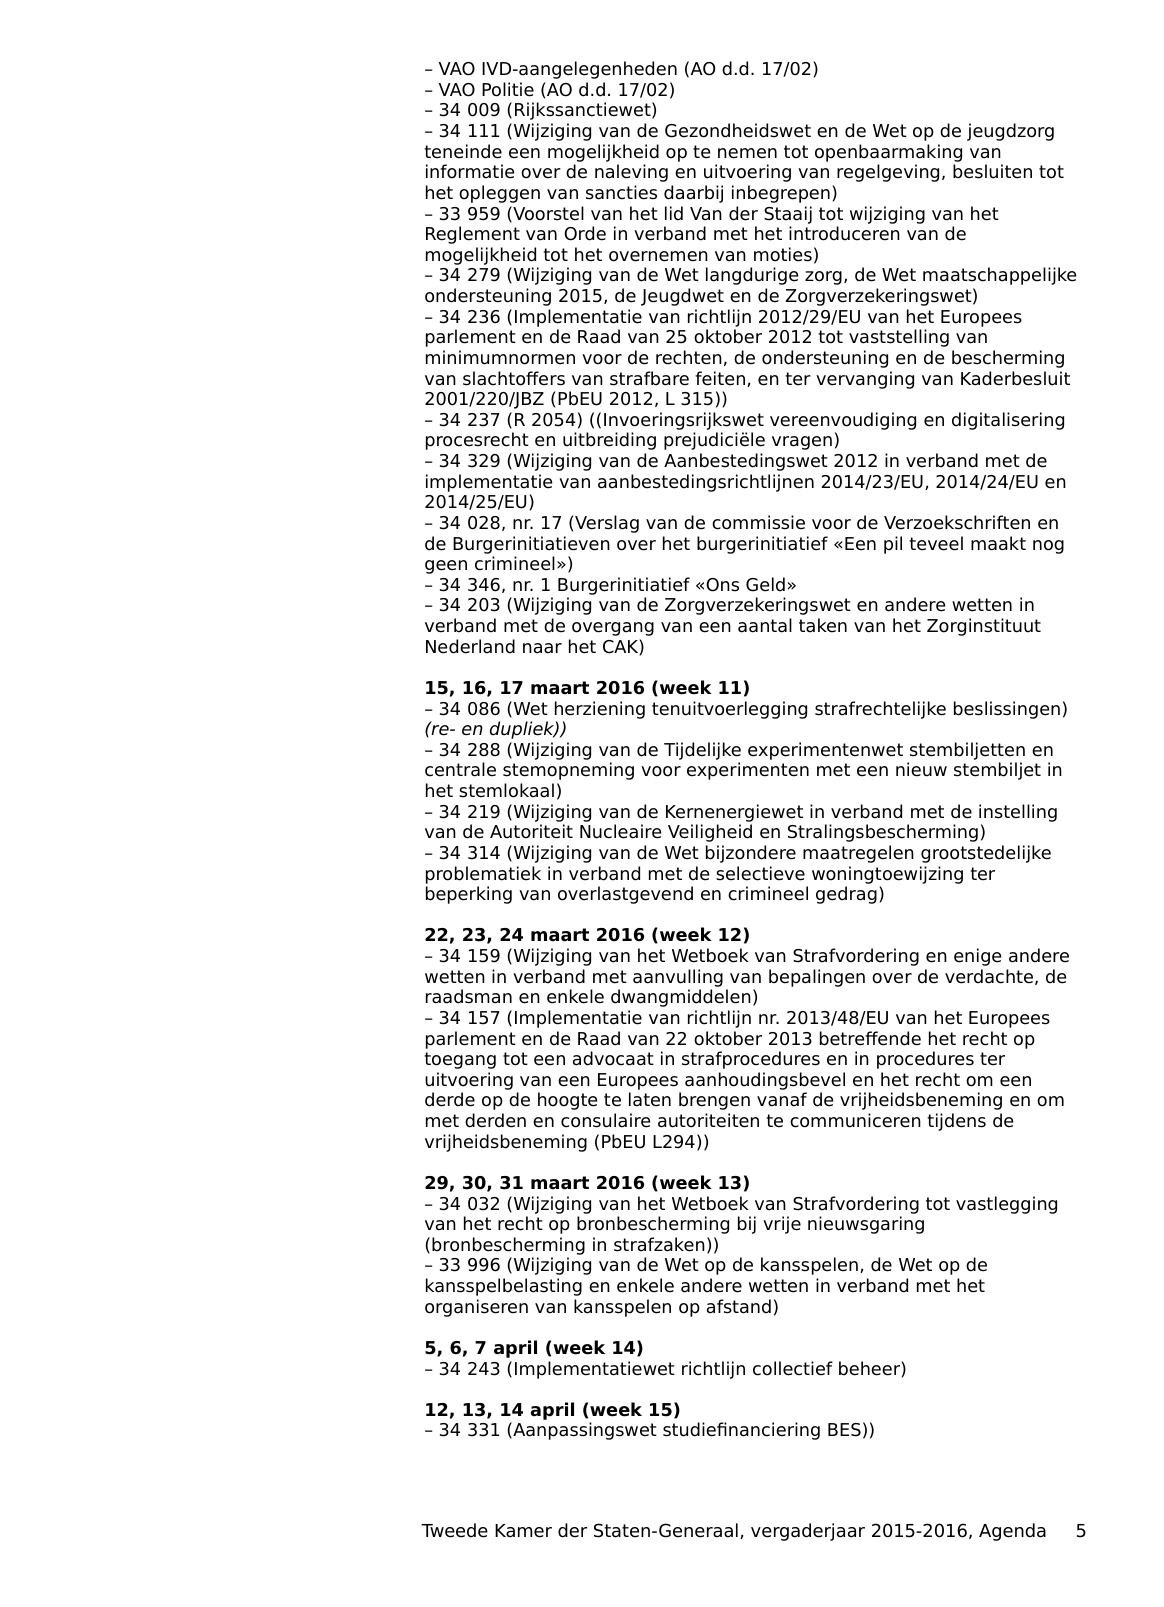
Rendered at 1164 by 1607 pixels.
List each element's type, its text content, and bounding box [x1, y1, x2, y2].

table_cell [401, 678, 418, 698]
table_cell [401, 80, 418, 100]
table_cell [77, 905, 401, 925]
table_cell [401, 843, 418, 905]
table_cell [77, 1420, 401, 1441]
table_cell [77, 1338, 401, 1358]
table_cell – 34 203 (Wijziging van de Zorgverzekeringswet en andere wetten in verband met de overgang van een aantal taken van het Zorginstituut Nederland naar het CAK) [418, 595, 1087, 657]
table_cell [401, 905, 418, 925]
table_cell 15, 16, 17 maart 2016 (week 11) [418, 678, 1087, 698]
table_cell – 34 032 (Wijziging van het Wetboek van Strafvordering tot vastlegging van het recht op bronbescherming bij vrije nieuwsgaring (bronbescherming in strafzaken)) [418, 1194, 1087, 1255]
table_cell [77, 740, 401, 802]
table_cell [77, 451, 401, 513]
table_cell [401, 59, 418, 80]
table_cell [418, 1379, 1087, 1400]
table_cell [77, 59, 401, 80]
table_cell [401, 451, 418, 513]
table_cell [401, 1359, 418, 1379]
table_cell [401, 595, 418, 657]
table_cell [401, 1173, 418, 1193]
table_cell [401, 410, 418, 451]
table_cell – 33 959 (Voorstel van het lid Van der Staaij tot wijziging van het Reglement van Orde in verband met het introduceren van de mogelijkheid tot het overnemen van moties) [418, 204, 1087, 265]
table_cell [401, 1255, 418, 1317]
table_cell [77, 925, 401, 946]
table_cell [77, 802, 401, 843]
table_cell [401, 100, 418, 121]
table_cell 12, 13, 14 april (week 15) [418, 1400, 1087, 1420]
table_cell [401, 1008, 418, 1152]
table_cell [401, 699, 418, 740]
table_cell – 34 159 (Wijziging van het Wetboek van Strafvordering en enige andere wetten in verband met aanvulling van bepalingen over de verdachte, de raadsman en enkele dwangmiddelen) [418, 946, 1087, 1008]
table_cell [401, 1400, 418, 1420]
table_cell [401, 575, 418, 595]
table_cell [77, 80, 401, 100]
table_cell [77, 1359, 401, 1379]
table_cell [401, 1420, 418, 1441]
table_cell [418, 905, 1087, 925]
table_cell [418, 1317, 1087, 1338]
table_cell [401, 740, 418, 802]
table_cell [77, 657, 401, 678]
table_cell 22, 23, 24 maart 2016 (week 12) [418, 925, 1087, 946]
table_cell [401, 307, 418, 410]
table_cell [77, 1194, 401, 1255]
table_cell [418, 1152, 1087, 1173]
table_cell [401, 1379, 418, 1400]
table_cell [401, 657, 418, 678]
table_cell [77, 1255, 401, 1317]
table_cell [401, 204, 418, 265]
table_cell [77, 843, 401, 905]
table_cell [401, 1338, 418, 1358]
table_cell [401, 121, 418, 203]
table_cell [401, 946, 418, 1008]
table_cell [77, 1173, 401, 1193]
table_cell [77, 946, 401, 1008]
table_cell – 34 219 (Wijziging van de Kernenergiewet in verband met de instelling van de Autoriteit Nucleaire Veiligheid en Stralingsbescherming) [418, 802, 1087, 843]
table_cell – 33 996 (Wijziging van de Wet op de kansspelen, de Wet op de kansspelbelasting en enkele andere wetten in verband met het organiseren van kansspelen op afstand) [418, 1255, 1087, 1317]
table_cell [77, 100, 401, 121]
table_cell – 34 314 (Wijziging van de Wet bijzondere maatregelen grootstedelijke problematiek in verband met de selectieve woningtoewijzing ter beperking van overlastgevend en crimineel gedrag) [418, 843, 1087, 905]
table_cell [77, 678, 401, 698]
table_cell – 34 009 (Rijkssanctiewet) [418, 100, 1087, 121]
table_cell 5, 6, 7 april (week 14) [418, 1338, 1087, 1358]
table_cell [77, 1008, 401, 1152]
table_cell [77, 307, 401, 410]
table_cell – 34 243 (Implementatiewet richtlijn collectief beheer) [418, 1359, 1087, 1379]
table_cell – VAO Politie (AO d.d. 17/02) [418, 80, 1087, 100]
table_cell – 34 279 (Wijziging van de Wet langdurige zorg, de Wet maatschappelijke ondersteuning 2015, de Jeugdwet en de Zorgverzekeringswet) [418, 265, 1087, 307]
table_cell [77, 1379, 401, 1400]
table_cell [401, 1152, 418, 1173]
table_cell [77, 1400, 401, 1420]
table_cell – 34 288 (Wijziging van de Tijdelijke experimentenwet stembiljetten en centrale stemopneming voor experimenten met een nieuw stembiljet in het stemlokaal) [418, 740, 1087, 802]
table_cell [418, 657, 1087, 678]
table_cell 29, 30, 31 maart 2016 (week 13) [418, 1173, 1087, 1193]
table_cell – 34 111 (Wijziging van de Gezondheidswet en de Wet op de jeugdzorg teneinde een mogelijkheid op te nemen tot openbaarmaking van informatie over de naleving en uitvoering van regelgeving, besluiten tot het opleggen van sancties daarbij inbegrepen) [418, 121, 1087, 203]
table_cell [401, 802, 418, 843]
table_cell [77, 575, 401, 595]
table_cell [77, 1152, 401, 1173]
table_cell [77, 513, 401, 575]
table_cell [77, 595, 401, 657]
table_cell – 34 237 (R 2054) ((Invoeringsrijkswet vereenvoudiging en digitalisering procesrecht en uitbreiding prejudiciële vragen) [418, 410, 1087, 451]
table_cell [401, 1194, 418, 1255]
table_cell [77, 699, 401, 740]
table_cell – VAO IVD-aangelegenheden (AO d.d. 17/02) [418, 59, 1087, 80]
table_cell [77, 410, 401, 451]
table_cell – 34 331 (Aanpassingswet studiefinanciering BES)) [418, 1420, 1087, 1441]
table_cell [77, 204, 401, 265]
table_cell – 34 028, nr. 17 (Verslag van de commissie voor de Verzoekschriften en de Burgerinitiatieven over het burgerinitiatief «Een pil teveel maakt nog geen crimineel») [418, 513, 1087, 575]
table_cell [401, 1317, 418, 1338]
table_cell [401, 265, 418, 307]
table_cell – 34 329 (Wijziging van de Aanbestedingswet 2012 in verband met de implementatie van aanbestedingsrichtlijnen 2014/23/EU, 2014/24/EU en 2014/25/EU) [418, 451, 1087, 513]
table_cell [77, 1317, 401, 1338]
table_cell – 34 346, nr. 1 Burgerinitiatief «Ons Geld» [418, 575, 1087, 595]
table_cell [401, 513, 418, 575]
table_cell – 34 086 (Wet herziening tenuitvoerlegging strafrechtelijke beslissingen) (re- en dupliek)) [418, 699, 1087, 740]
table_cell [77, 265, 401, 307]
table_cell [77, 121, 401, 203]
table_cell [401, 925, 418, 946]
table_cell – 34 157 (Implementatie van richtlijn nr. 2013/48/EU van het Europees parlement en de Raad van 22 oktober 2013 betreffende het recht op toegang tot een advocaat in strafprocedures en in procedures ter uitvoering van een Europees aanhoudingsbevel en het recht om een derde op de hoogte te laten brengen vanaf de vrijheidsbeneming en om met derden en consulaire autoriteiten te communiceren tijdens de vrijheidsbeneming (PbEU L294)) [418, 1008, 1087, 1152]
table_cell – 34 236 (Implementatie van richtlijn 2012/29/EU van het Europees parlement en de Raad van 25 oktober 2012 tot vaststelling van minimumnormen voor de rechten, de ondersteuning en de bescherming van slachtoffers van strafbare feiten, en ter vervanging van Kaderbesluit 2001/220/JBZ (PbEU 2012, L 315)) [418, 307, 1087, 410]
